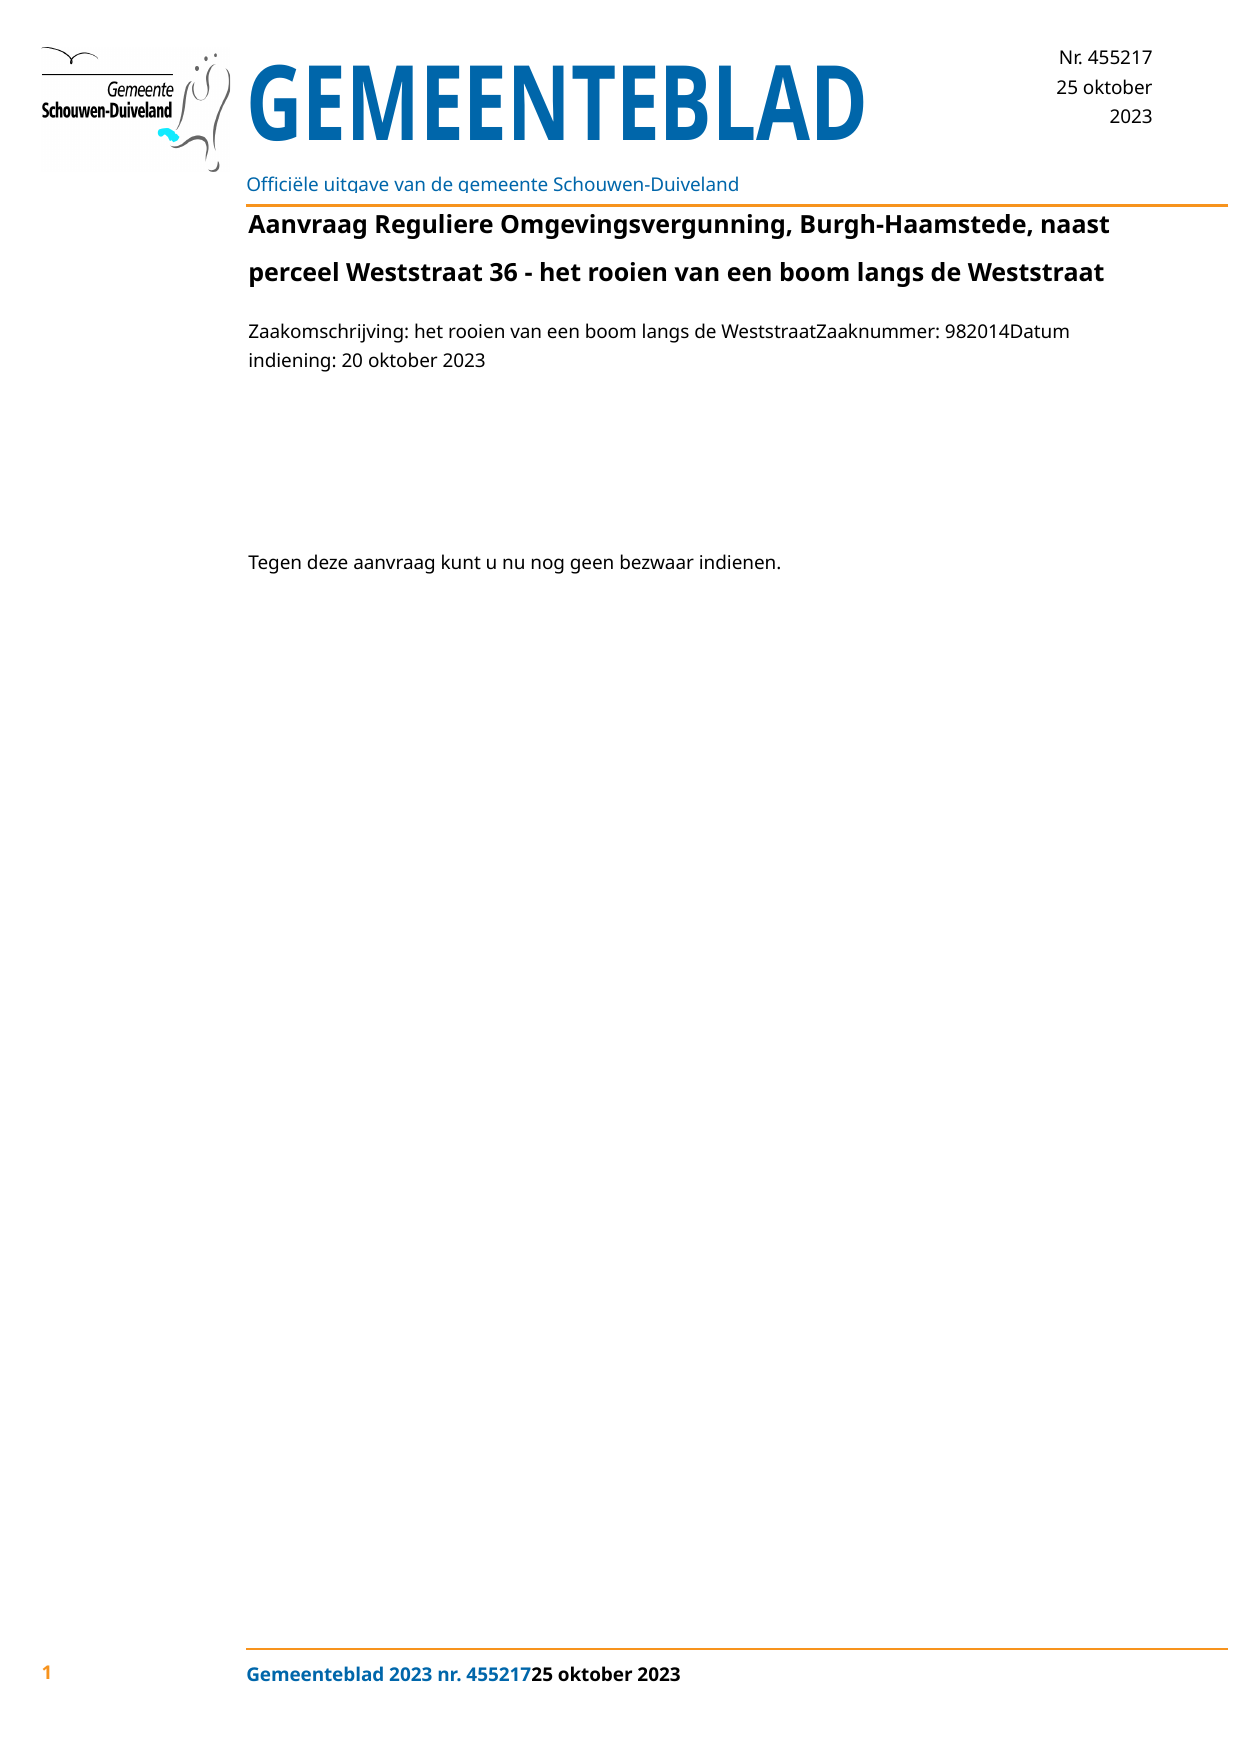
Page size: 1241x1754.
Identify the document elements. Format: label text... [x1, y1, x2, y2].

text Zaakomschrijving: het rooien van een boom langs de WeststraatZaaknummer: 982014Datum indiening: 20 oktober 2023 [248, 318, 1152, 373]
picture [41, 47, 231, 172]
text Aanvraag Reguliere Omgevingsvergunning, Burgh-Haamstede, naast perceel Weststraat 36 - het rooien van een boom langs de Weststraat [248, 207, 1152, 288]
text Tegen deze aanvraag kunt u nu nog geen bezwaar indienen. [248, 549, 1152, 575]
